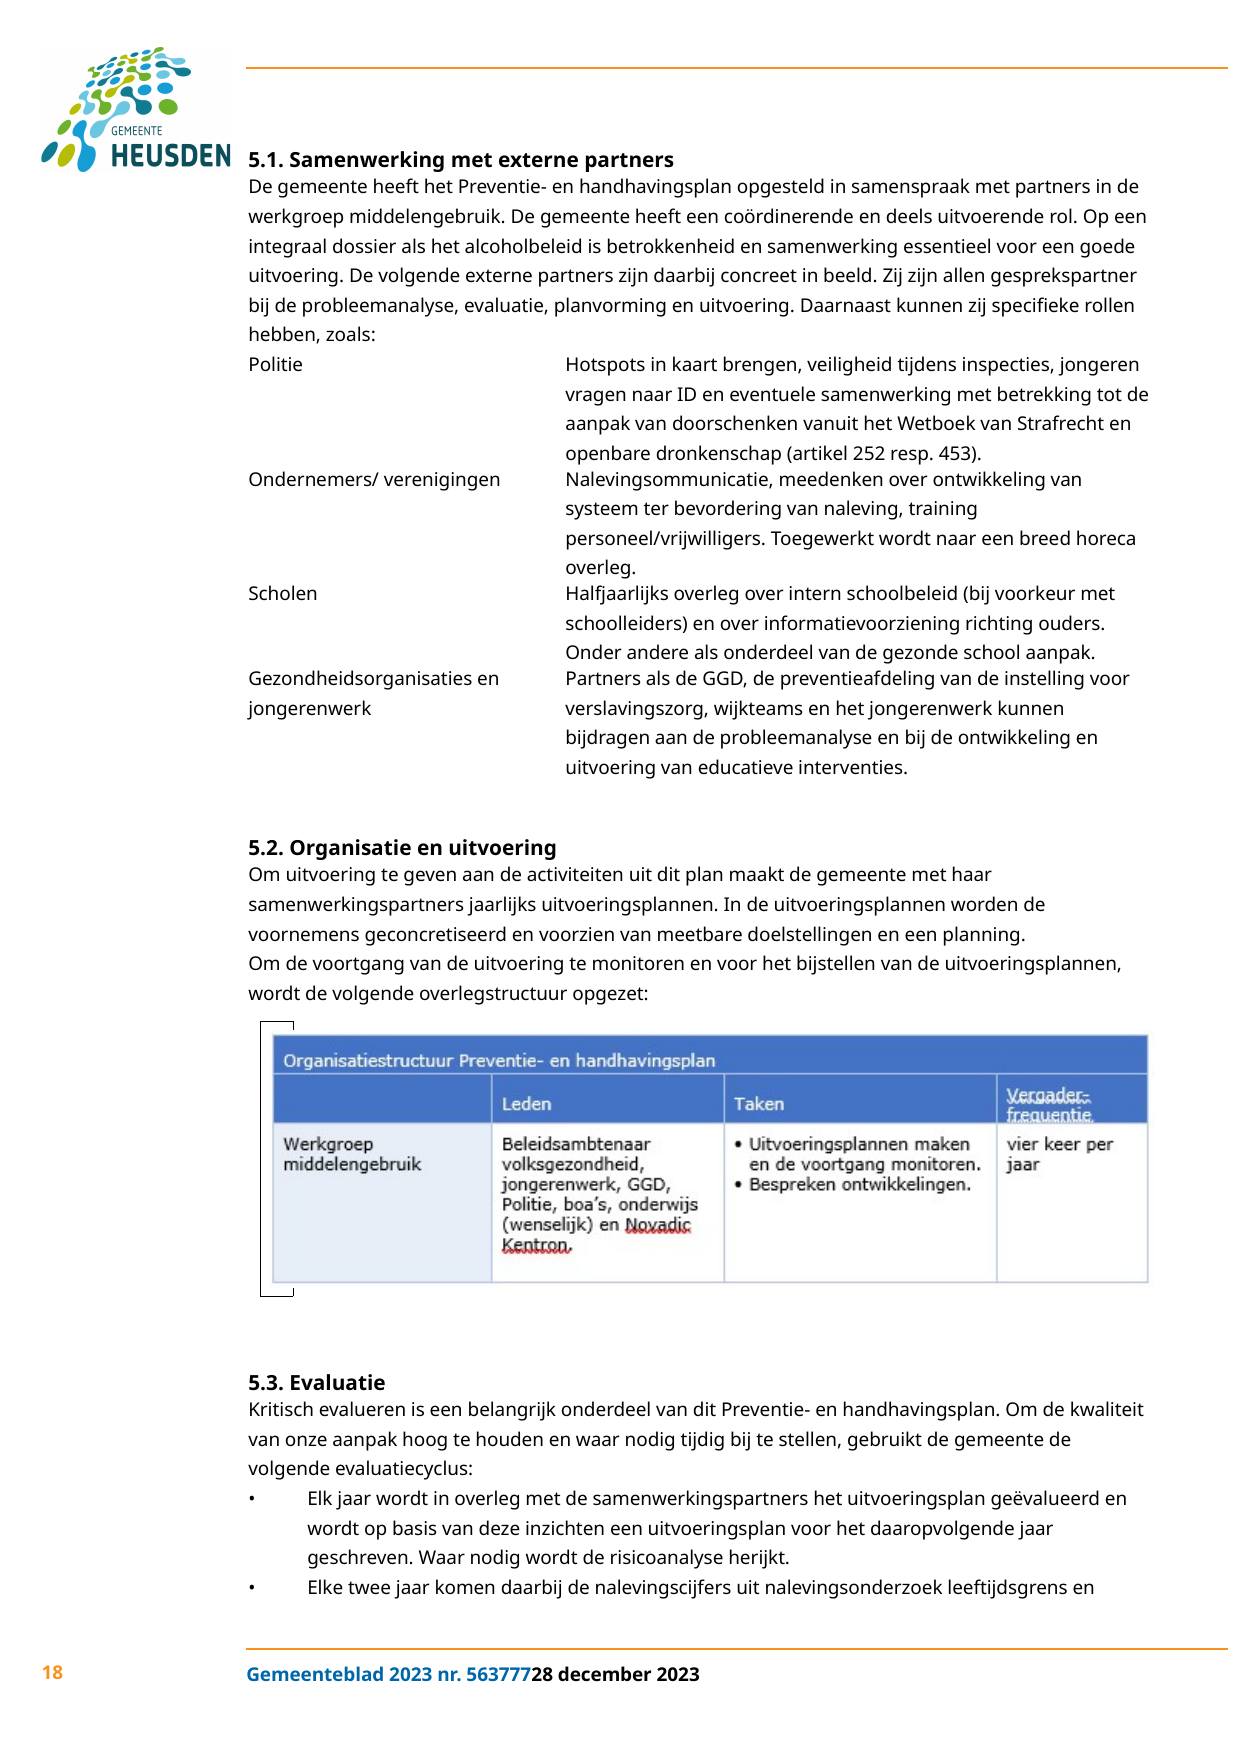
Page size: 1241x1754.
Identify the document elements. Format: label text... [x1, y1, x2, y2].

table_cell Partners als de GGD, de preventieafdeling van de instelling voor verslavingszorg, wijkteams en het jongerenwerk kunnen bijdragen aan de probleemanalyse en bij de ontwikkeling en uitvoering van educatieve interventies. [565, 665, 1152, 779]
table_cell Gezondheidsorganisaties en jongerenwerk [248, 665, 565, 779]
table_cell Scholen [248, 580, 565, 665]
table_cell Halfjaarlijks overleg over intern schoolbeleid (bij voorkeur met schoolleiders) en over informatievoorziening richting ouders. Onder andere als onderdeel van de gezonde school aanpak. [565, 580, 1152, 665]
text Om de voortgang van de uitvoering te monitoren en voor het bijstellen van de uitvoeringsplannen, wordt de volgende overlegstructuur opgezet: [248, 950, 1152, 1006]
table_header Hotspots in kaart brengen, veiligheid tijdens inspecties, jongeren vragen naar ID en eventuele samenwerking met betrekking tot de aanpak van doorschenken vanuit het Wetboek van Strafrecht en openbare dronkenschap (artikel 252 resp. 453). [565, 351, 1152, 466]
text 5.3. Evaluatie [248, 1368, 1152, 1396]
table_cell Ondernemers/ verenigingen [248, 466, 565, 580]
table_cell Nalevingsommunicatie, meedenken over ontwikkeling van systeem ter bevordering van naleving, training personeel/vrijwilligers. Toegewerkt wordt naar een breed horeca overleg. [565, 466, 1152, 580]
picture [268, 1030, 1155, 1288]
text Kritisch evalueren is een belangrijk onderdeel van dit Preventie- en handhavingsplan. Om de kwaliteit van onze aanpak hoog te houden en waar nodig tijdig bij te stellen, gebruikt de gemeente de volgende evaluatiecyclus: [248, 1396, 1152, 1481]
text 5.2. Organisatie en uitvoering [248, 833, 1152, 862]
list Elk jaar wordt in overleg met de samenwerkingspartners het uitvoeringsplan geëvalueerd en wordt op basis van deze inzichten een uitvoeringsplan voor het daaropvolgende jaar geschreven. Waar nodig wordt de risicoanalyse herijkt. [248, 1485, 1152, 1570]
picture [41, 47, 231, 172]
text Om uitvoering te geven aan de activiteiten uit dit plan maakt de gemeente met haar samenwerkingspartners jaarlijks uitvoeringsplannen. In de uitvoeringsplannen worden de voornemens geconcretiseerd en voorzien van meetbare doelstellingen en een planning. [248, 862, 1152, 947]
text 5.1. Samenwerking met externe partners [248, 145, 1152, 174]
text De gemeente heeft het Preventie- en handhavingsplan opgesteld in samenspraak met partners in de werkgroep middelengebruik. De gemeente heeft een coördinerende en deels uitvoerende rol. Op een integraal dossier als het alcoholbeleid is betrokkenheid en samenwerking essentieel voor een goede uitvoering. De volgende externe partners zijn daarbij concreet in beeld. Zij zijn allen gesprekspartner bij de probleemanalyse, evaluatie, planvorming en uitvoering. Daarnaast kunnen zij specifieke rollen hebben, zoals: [248, 174, 1152, 347]
table_header Politie [248, 351, 565, 466]
list Elke twee jaar komen daarbij de nalevingscijfers uit nalevingsonderzoek leeftijdsgrens en [248, 1574, 1152, 1600]
